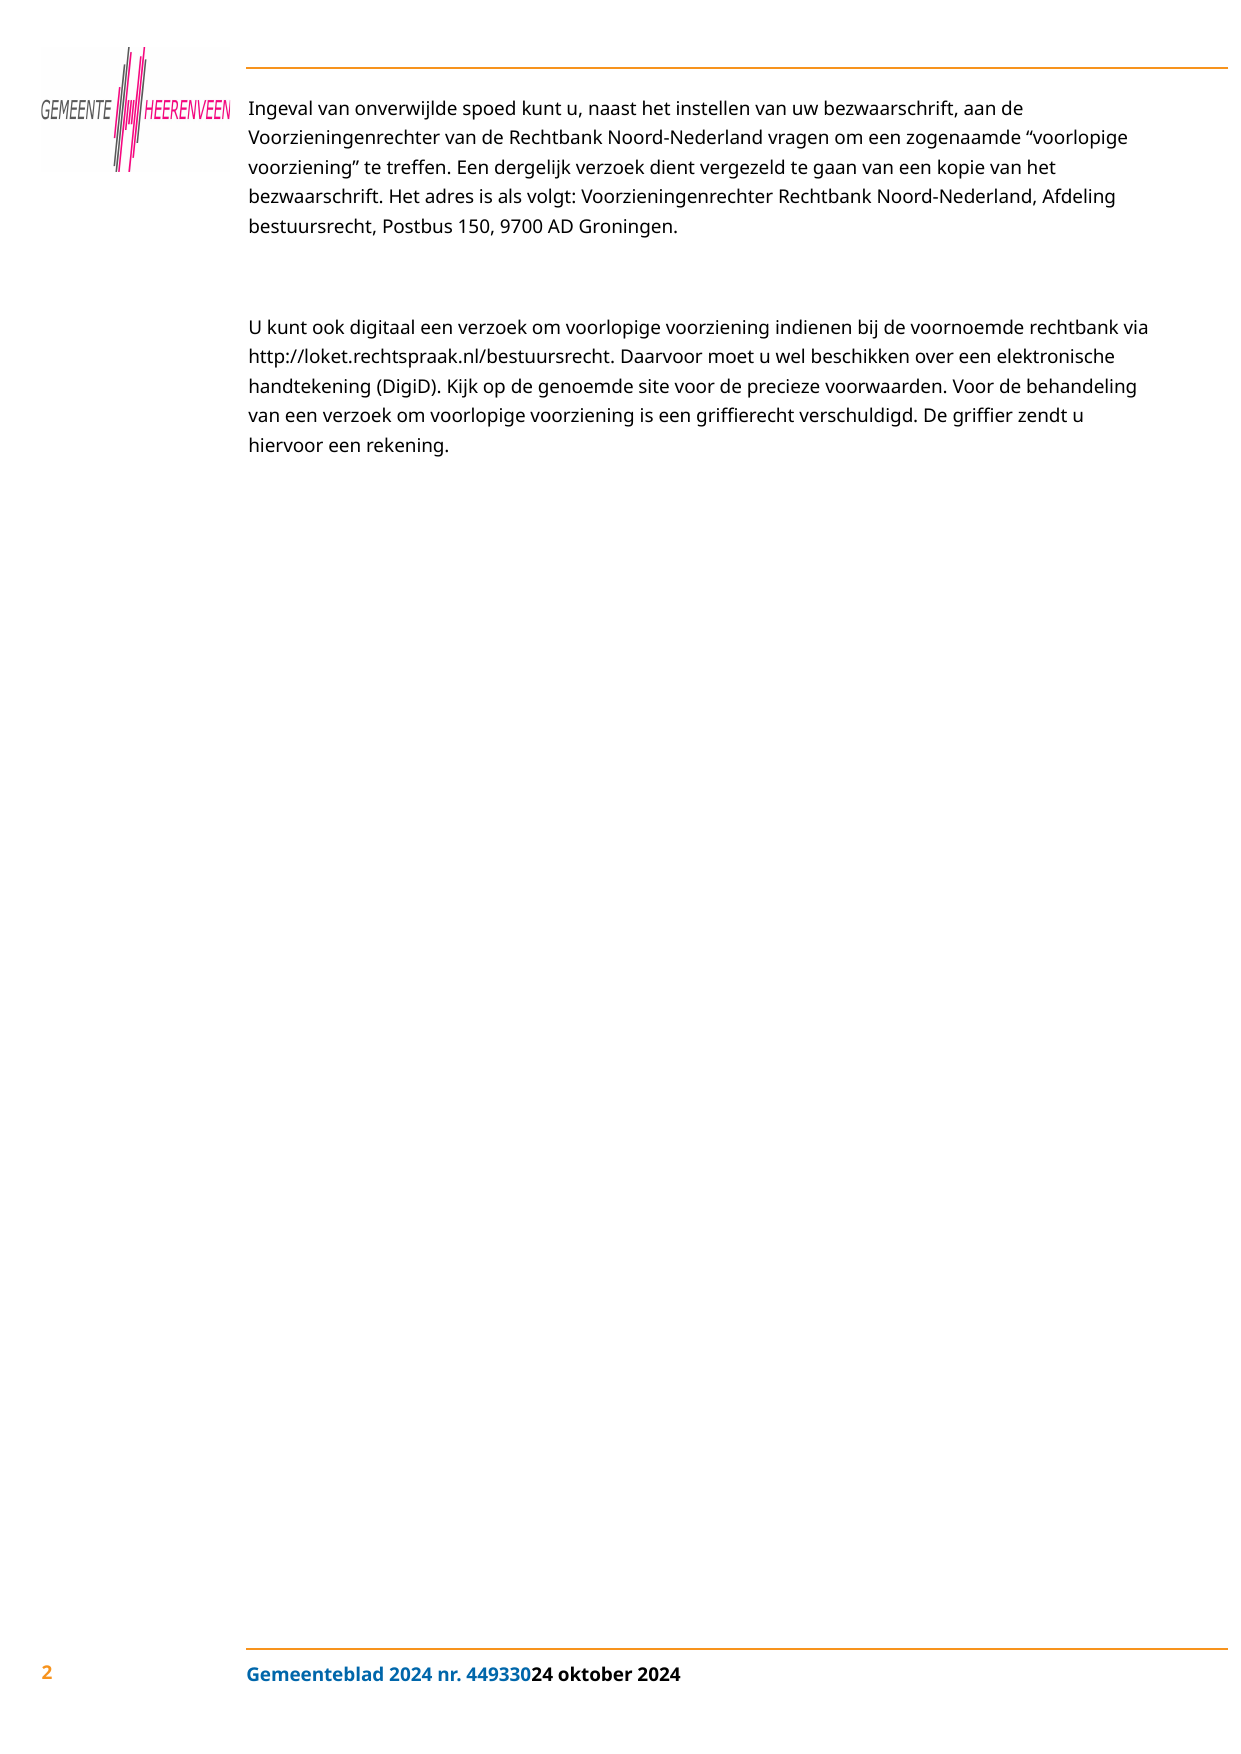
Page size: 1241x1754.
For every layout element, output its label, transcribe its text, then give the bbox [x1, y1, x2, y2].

text U kunt ook digitaal een verzoek om voorlopige voorziening indienen bij de voornoemde rechtbank via http://loket.rechtspraak.nl/bestuursrecht. Daarvoor moet u wel beschikken over een elektronische handtekening (DigiD). Kijk op de genoemde site voor de precieze voorwaarden. Voor de behandeling van een verzoek om voorlopige voorziening is een griffierecht verschuldigd. De griffier zendt u hiervoor een rekening. [248, 314, 1152, 458]
picture [41, 47, 231, 172]
text Ingeval van onverwijlde spoed kunt u, naast het instellen van uw bezwaarschrift, aan de Voorzieningenrechter van de Rechtbank Noord-Nederland vragen om een zogenaamde “voorlopige voorziening” te treffen. Een dergelijk verzoek dient vergezeld te gaan van een kopie van het bezwaarschrift. Het adres is als volgt: Voorzieningenrechter Rechtbank Noord-Nederland, Afdeling bestuursrecht, Postbus 150, 9700 AD Groningen. [248, 95, 1152, 239]
